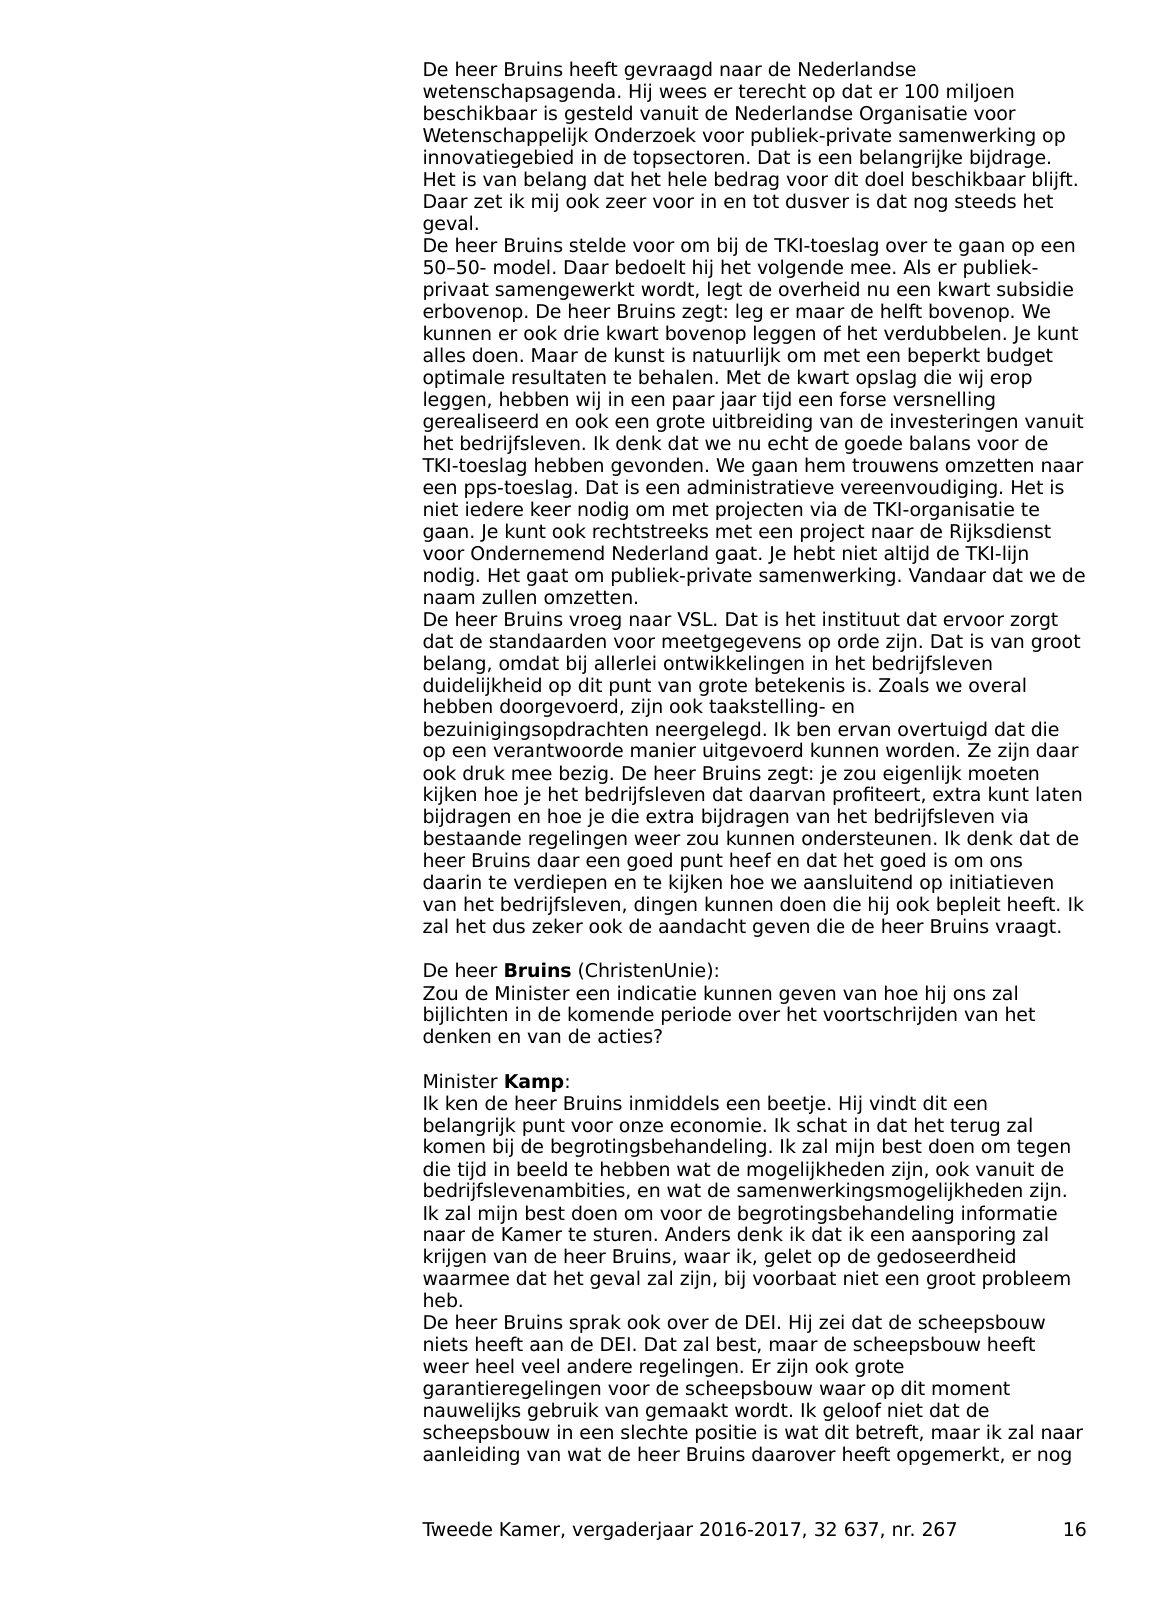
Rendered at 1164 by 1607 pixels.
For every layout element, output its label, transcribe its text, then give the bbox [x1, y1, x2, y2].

text De heer Bruins heeft gevraagd naar de Nederlandse wetenschapsagenda. Hij wees er terecht op dat er 100 miljoen beschikbaar is gesteld vanuit de Nederlandse Organisatie voor Wetenschappelijk Onderzoek voor publiek-private samenwerking op innovatiegebied in de topsectoren. Dat is een belangrijke bijdrage. Het is van belang dat het hele bedrag voor dit doel beschikbaar blijft. Daar zet ik mij ook zeer voor in en tot dusver is dat nog steeds het geval. [422, 59, 1087, 235]
text De heer Bruins (ChristenUnie): [422, 960, 1087, 982]
text Zou de Minister een indicatie kunnen geven van hoe hij ons zal bijlichten in de komende periode over het voortschrijden van het denken en van de acties? [422, 982, 1087, 1048]
text De heer Bruins stelde voor om bij de TKI-toeslag over te gaan op een 50–50- model. Daar bedoelt hij het volgende mee. Als er publiek-privaat samengewerkt wordt, legt de overheid nu een kwart subsidie erbovenop. De heer Bruins zegt: leg er maar de helft bovenop. We kunnen er ook drie kwart bovenop leggen of het verdubbelen. Je kunt alles doen. Maar de kunst is natuurlijk om met een beperkt budget optimale resultaten te behalen. Met de kwart opslag die wij erop leggen, hebben wij in een paar jaar tijd een forse versnelling gerealiseerd en ook een grote uitbreiding van de investeringen vanuit het bedrijfsleven. Ik denk dat we nu echt de goede balans voor de TKI-toeslag hebben gevonden. We gaan hem trouwens omzetten naar een pps-toeslag. Dat is een administratieve vereenvoudiging. Het is niet iedere keer nodig om met projecten via de TKI-organisatie te gaan. Je kunt ook rechtstreeks met een project naar de Rijksdienst voor Ondernemend Nederland gaat. Je hebt niet altijd de TKI-lijn nodig. Het gaat om publiek-private samenwerking. Vandaar dat we de naam zullen omzetten. [422, 235, 1087, 608]
text De heer Bruins vroeg naar VSL. Dat is het instituut dat ervoor zorgt dat de standaarden voor meetgegevens op orde zijn. Dat is van groot belang, omdat bij allerlei ontwikkelingen in het bedrijfsleven duidelijkheid op dit punt van grote betekenis is. Zoals we overal hebben doorgevoerd, zijn ook taakstelling- en bezuinigingsopdrachten neergelegd. Ik ben ervan overtuigd dat die op een verantwoorde manier uitgevoerd kunnen worden. Ze zijn daar ook druk mee bezig. De heer Bruins zegt: je zou eigenlijk moeten kijken hoe je het bedrijfsleven dat daarvan profiteert, extra kunt laten bijdragen en hoe je die extra bijdragen van het bedrijfsleven via bestaande regelingen weer zou kunnen ondersteunen. Ik denk dat de heer Bruins daar een goed punt heef en dat het goed is om ons daarin te verdiepen en te kijken hoe we aansluitend op initiatieven van het bedrijfsleven, dingen kunnen doen die hij ook bepleit heeft. Ik zal het dus zeker ook de aandacht geven die de heer Bruins vraagt. [422, 608, 1087, 938]
text Minister Kamp: [422, 1071, 1087, 1092]
text Ik ken de heer Bruins inmiddels een beetje. Hij vindt dit een belangrijk punt voor onze economie. Ik schat in dat het terug zal komen bij de begrotingsbehandeling. Ik zal mijn best doen om tegen die tijd in beeld te hebben wat de mogelijkheden zijn, ook vanuit de bedrijfslevenambities, en wat de samenwerkingsmogelijkheden zijn. Ik zal mijn best doen om voor de begrotingsbehandeling informatie naar de Kamer te sturen. Anders denk ik dat ik een aansporing zal krijgen van de heer Bruins, waar ik, gelet op de gedoseerdheid waarmee dat het geval zal zijn, bij voorbaat niet een groot probleem heb. [422, 1092, 1087, 1312]
text De heer Bruins sprak ook over de DEI. Hij zei dat de scheepsbouw niets heeft aan de DEI. Dat zal best, maar de scheepsbouw heeft weer heel veel andere regelingen. Er zijn ook grote garantieregelingen voor de scheepsbouw waar op dit moment nauwelijks gebruik van gemaakt wordt. Ik geloof niet dat de scheepsbouw in een slechte positie is wat dit betreft, maar ik zal naar aanleiding van wat de heer Bruins daarover heeft opgemerkt, er nog [422, 1312, 1087, 1466]
